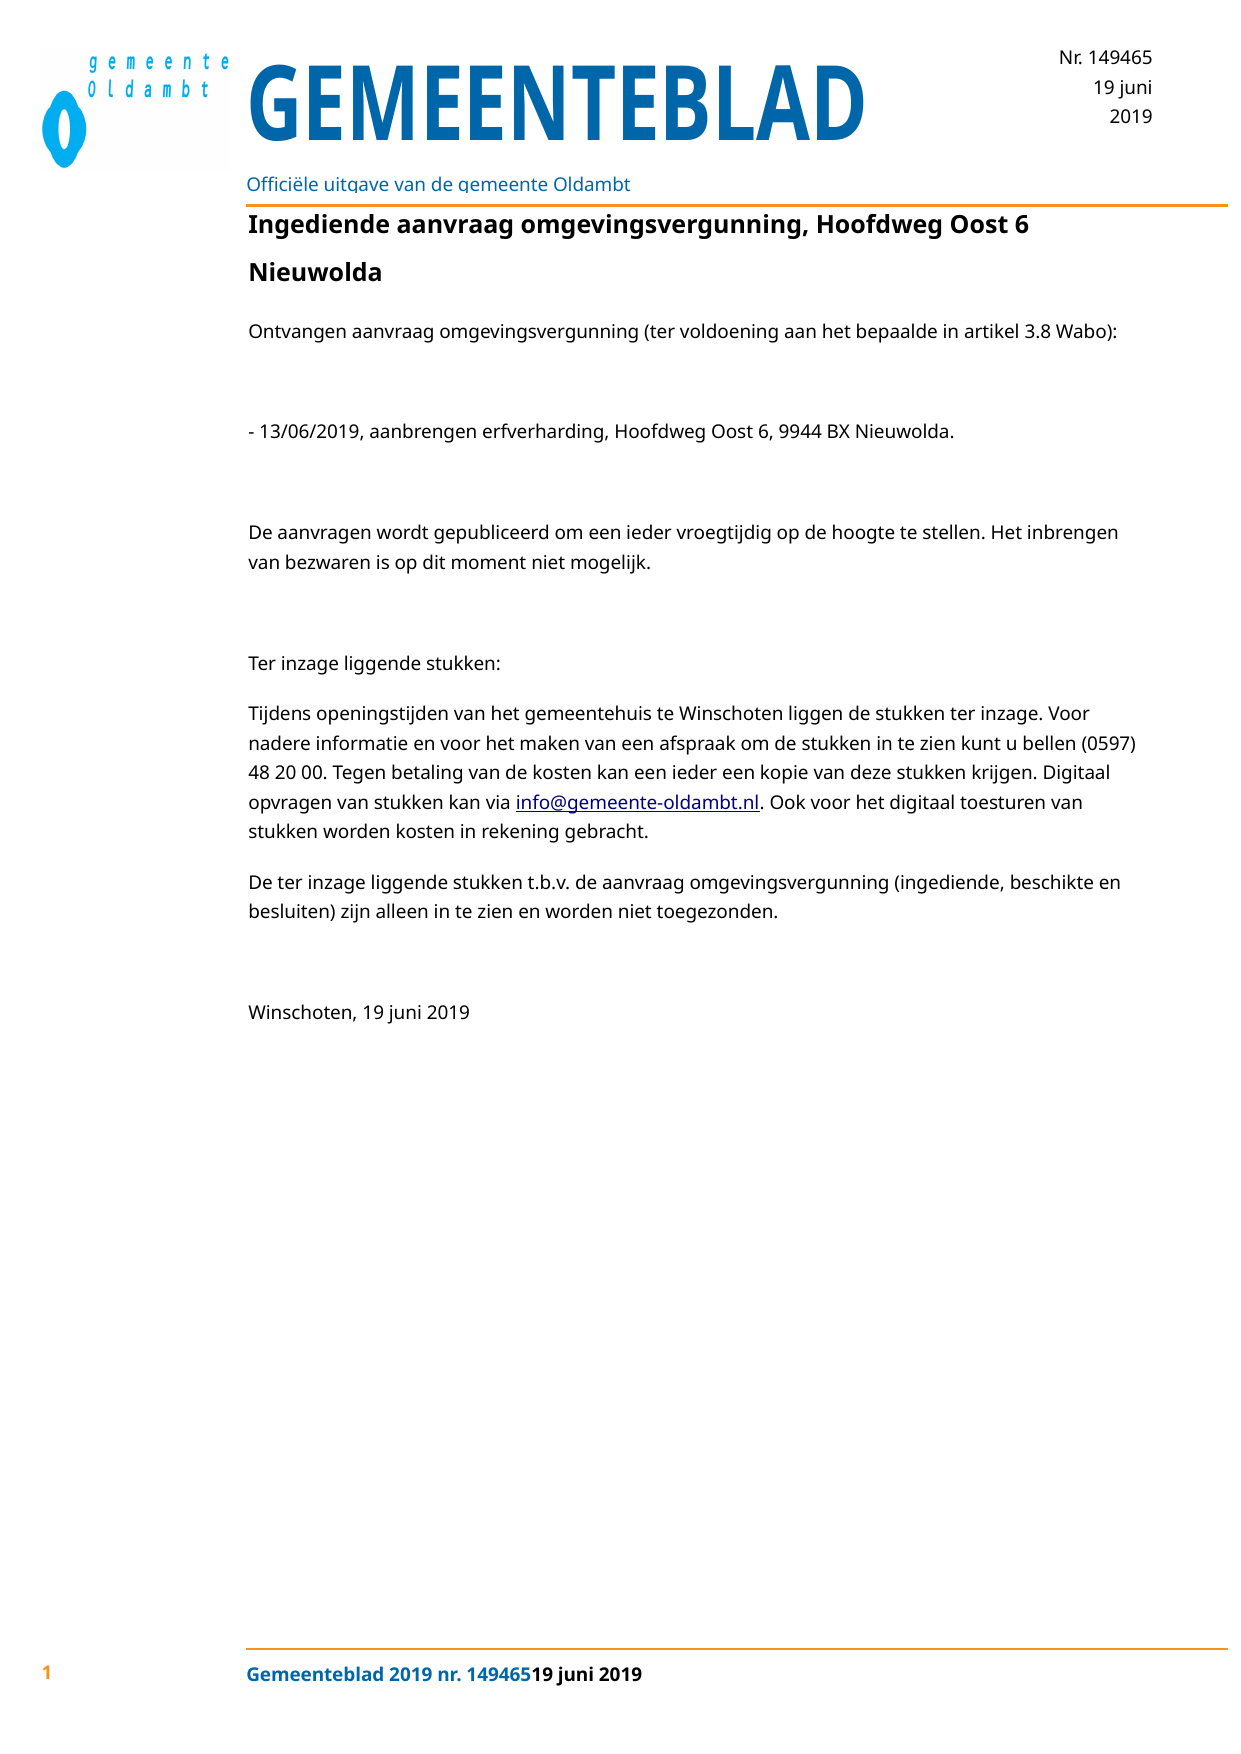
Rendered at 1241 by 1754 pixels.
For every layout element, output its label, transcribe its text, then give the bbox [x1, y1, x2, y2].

text De aanvragen wordt gepubliceerd om een ieder vroegtijdig op de hoogte te stellen. Het inbrengen van bezwaren is op dit moment niet mogelijk. [248, 519, 1152, 575]
text Ontvangen aanvraag omgevingsvergunning (ter voldoening aan het bepaalde in artikel 3.8 Wabo): [248, 318, 1152, 344]
text - 13/06/2019, aanbrengen erfverharding, Hoofdweg Oost 6, 9944 BX Nieuwolda. [248, 419, 1152, 444]
picture [41, 47, 231, 172]
text Tijdens openingstijden van het gemeentehuis te Winschoten liggen de stukken ter inzage. Voor nadere informatie en voor het maken van een afspraak om de stukken in te zien kunt u bellen (0597) 48 20 00. Tegen betaling van de kosten kan een ieder een kopie van deze stukken krijgen. Digitaal opvragen van stukken kan via info@gemeente-oldambt.nl. Ook voor het digitaal toesturen van stukken worden kosten in rekening gebracht. [248, 700, 1152, 844]
text Winschoten, 19 juni 2019 [248, 999, 1152, 1025]
text Ingediende aanvraag omgevingsvergunning, Hoofdweg Oost 6 Nieuwolda [248, 207, 1152, 288]
text De ter inzage liggende stukken t.b.v. de aanvraag omgevingsvergunning (ingediende, beschikte en besluiten) zijn alleen in te zien en worden niet toegezonden. [248, 869, 1152, 924]
text Ter inzage liggende stukken: [248, 650, 1152, 676]
